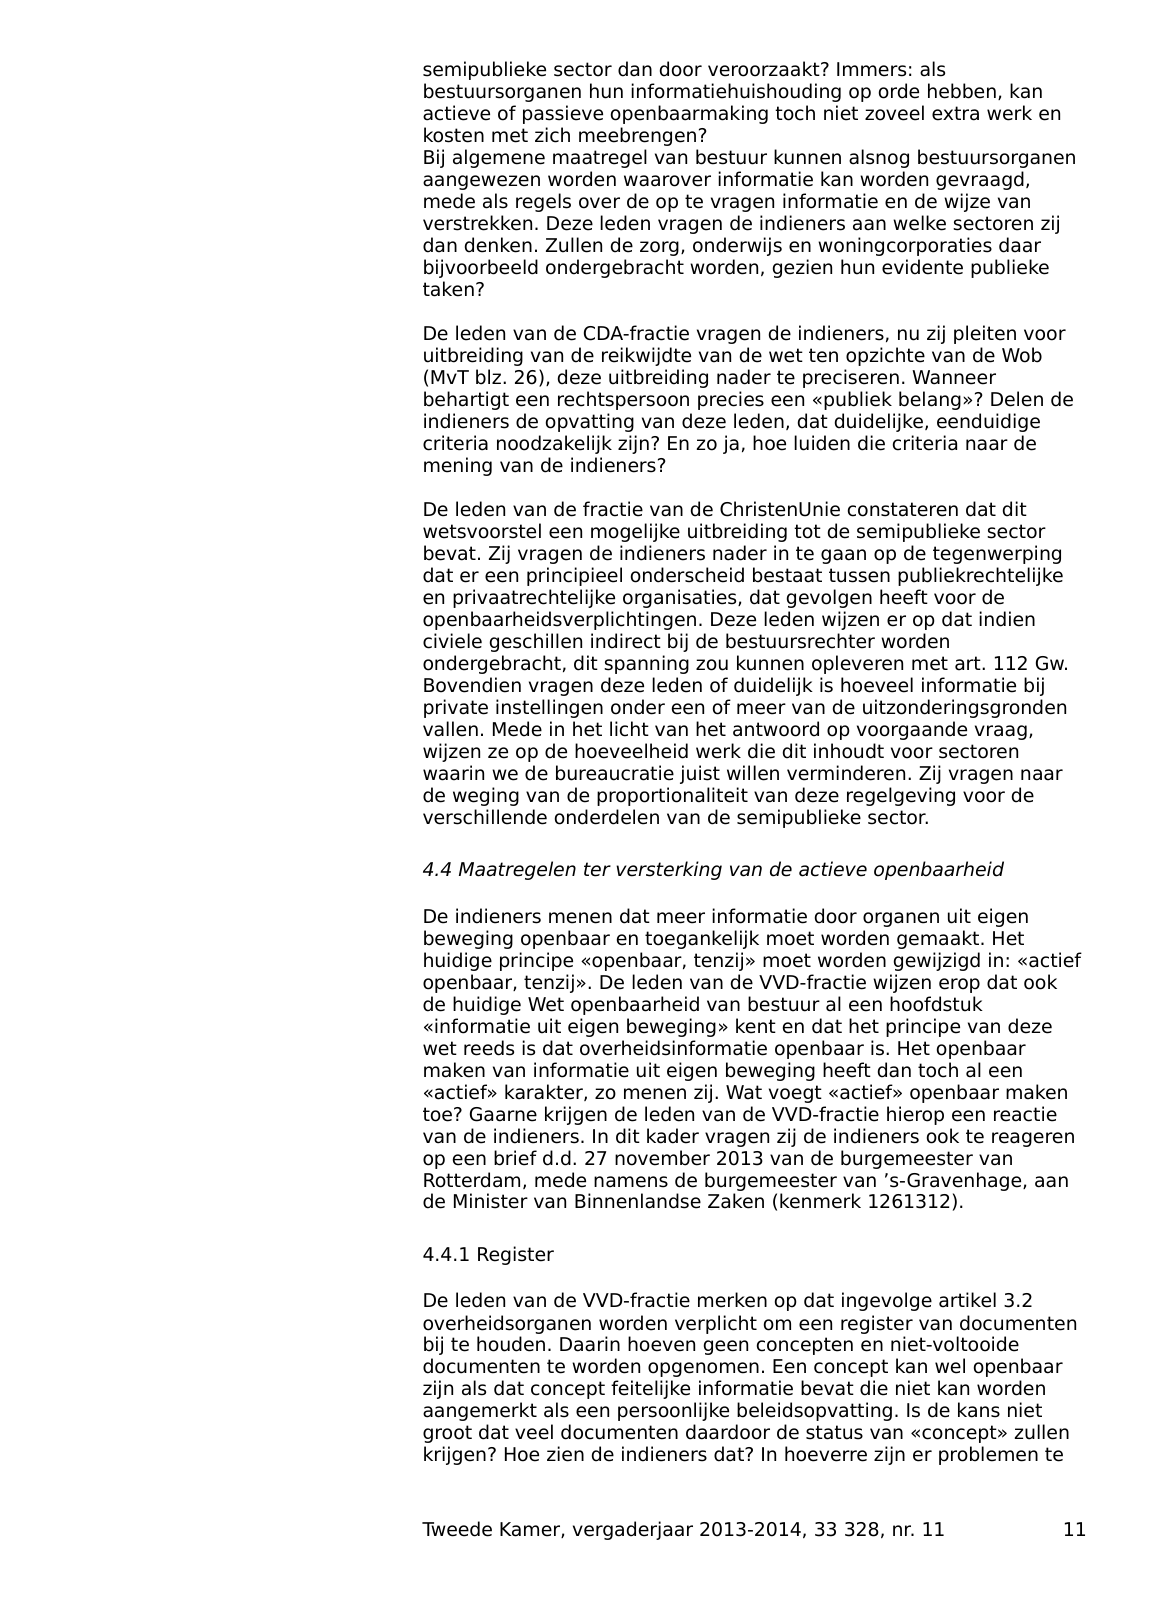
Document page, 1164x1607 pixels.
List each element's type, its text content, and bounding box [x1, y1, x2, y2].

text Bij algemene maatregel van bestuur kunnen alsnog bestuursorganen aangewezen worden waarover informatie kan worden gevraagd, mede als regels over de op te vragen informatie en de wijze van verstrekken. Deze leden vragen de indieners aan welke sectoren zij dan denken. Zullen de zorg, onderwijs en woningcorporaties daar bijvoorbeeld ondergebracht worden, gezien hun evidente publieke taken? [422, 147, 1087, 301]
subtitle 4.4.1 Register [422, 1243, 1087, 1265]
text semipublieke sector dan door veroorzaakt? Immers: als bestuursorganen hun informatiehuishouding op orde hebben, kan actieve of passieve openbaarmaking toch niet zoveel extra werk en kosten met zich meebrengen? [422, 59, 1087, 147]
text De leden van de CDA-fractie vragen de indieners, nu zij pleiten voor uitbreiding van de reikwijdte van de wet ten opzichte van de Wob (MvT blz. 26), deze uitbreiding nader te preciseren. Wanneer behartigt een rechtspersoon precies een «publiek belang»? Delen de indieners de opvatting van deze leden, dat duidelijke, eenduidige criteria noodzakelijk zijn? En zo ja, hoe luiden die criteria naar de mening van de indieners? [422, 323, 1087, 477]
text De indieners menen dat meer informatie door organen uit eigen beweging openbaar en toegankelijk moet worden gemaakt. Het huidige principe «openbaar, tenzij» moet worden gewijzigd in: «actief openbaar, tenzij». De leden van de VVD-fractie wijzen erop dat ook de huidige Wet openbaarheid van bestuur al een hoofdstuk «informatie uit eigen beweging» kent en dat het principe van deze wet reeds is dat overheidsinformatie openbaar is. Het openbaar maken van informatie uit eigen beweging heeft dan toch al een «actief» karakter, zo menen zij. Wat voegt «actief» openbaar maken toe? Gaarne krijgen de leden van de VVD-fractie hierop een reactie van de indieners. In dit kader vragen zij de indieners ook te reageren op een brief d.d. 27 november 2013 van de burgemeester van Rotterdam, mede namens de burgemeester van ’s-Gravenhage, aan de Minister van Binnenlandse Zaken (kenmerk 1261312). [422, 906, 1087, 1213]
text De leden van de VVD-fractie merken op dat ingevolge artikel 3.2 overheidsorganen worden verplicht om een register van documenten bij te houden. Daarin hoeven geen concepten en niet-voltooide documenten te worden opgenomen. Een concept kan wel openbaar zijn als dat concept feitelijke informatie bevat die niet kan worden aangemerkt als een persoonlijke beleidsopvatting. Is de kans niet groot dat veel documenten daardoor de status van «concept» zullen krijgen? Hoe zien de indieners dat? In hoeverre zijn er problemen te [422, 1290, 1087, 1466]
text De leden van de fractie van de ChristenUnie constateren dat dit wetsvoorstel een mogelijke uitbreiding tot de semipublieke sector bevat. Zij vragen de indieners nader in te gaan op de tegenwerping dat er een principieel onderscheid bestaat tussen publiekrechtelijke en privaatrechtelijke organisaties, dat gevolgen heeft voor de openbaarheidsverplichtingen. Deze leden wijzen er op dat indien civiele geschillen indirect bij de bestuursrechter worden ondergebracht, dit spanning zou kunnen opleveren met art. 112 Gw. Bovendien vragen deze leden of duidelijk is hoeveel informatie bij private instellingen onder een of meer van de uitzonderingsgronden vallen. Mede in het licht van het antwoord op voorgaande vraag, wijzen ze op de hoeveelheid werk die dit inhoudt voor sectoren waarin we de bureaucratie juist willen verminderen. Zij vragen naar de weging van de proportionaliteit van deze regelgeving voor de verschillende onderdelen van de semipublieke sector. [422, 499, 1087, 829]
subtitle 4.4 Maatregelen ter versterking van de actieve openbaarheid [422, 859, 1087, 881]
